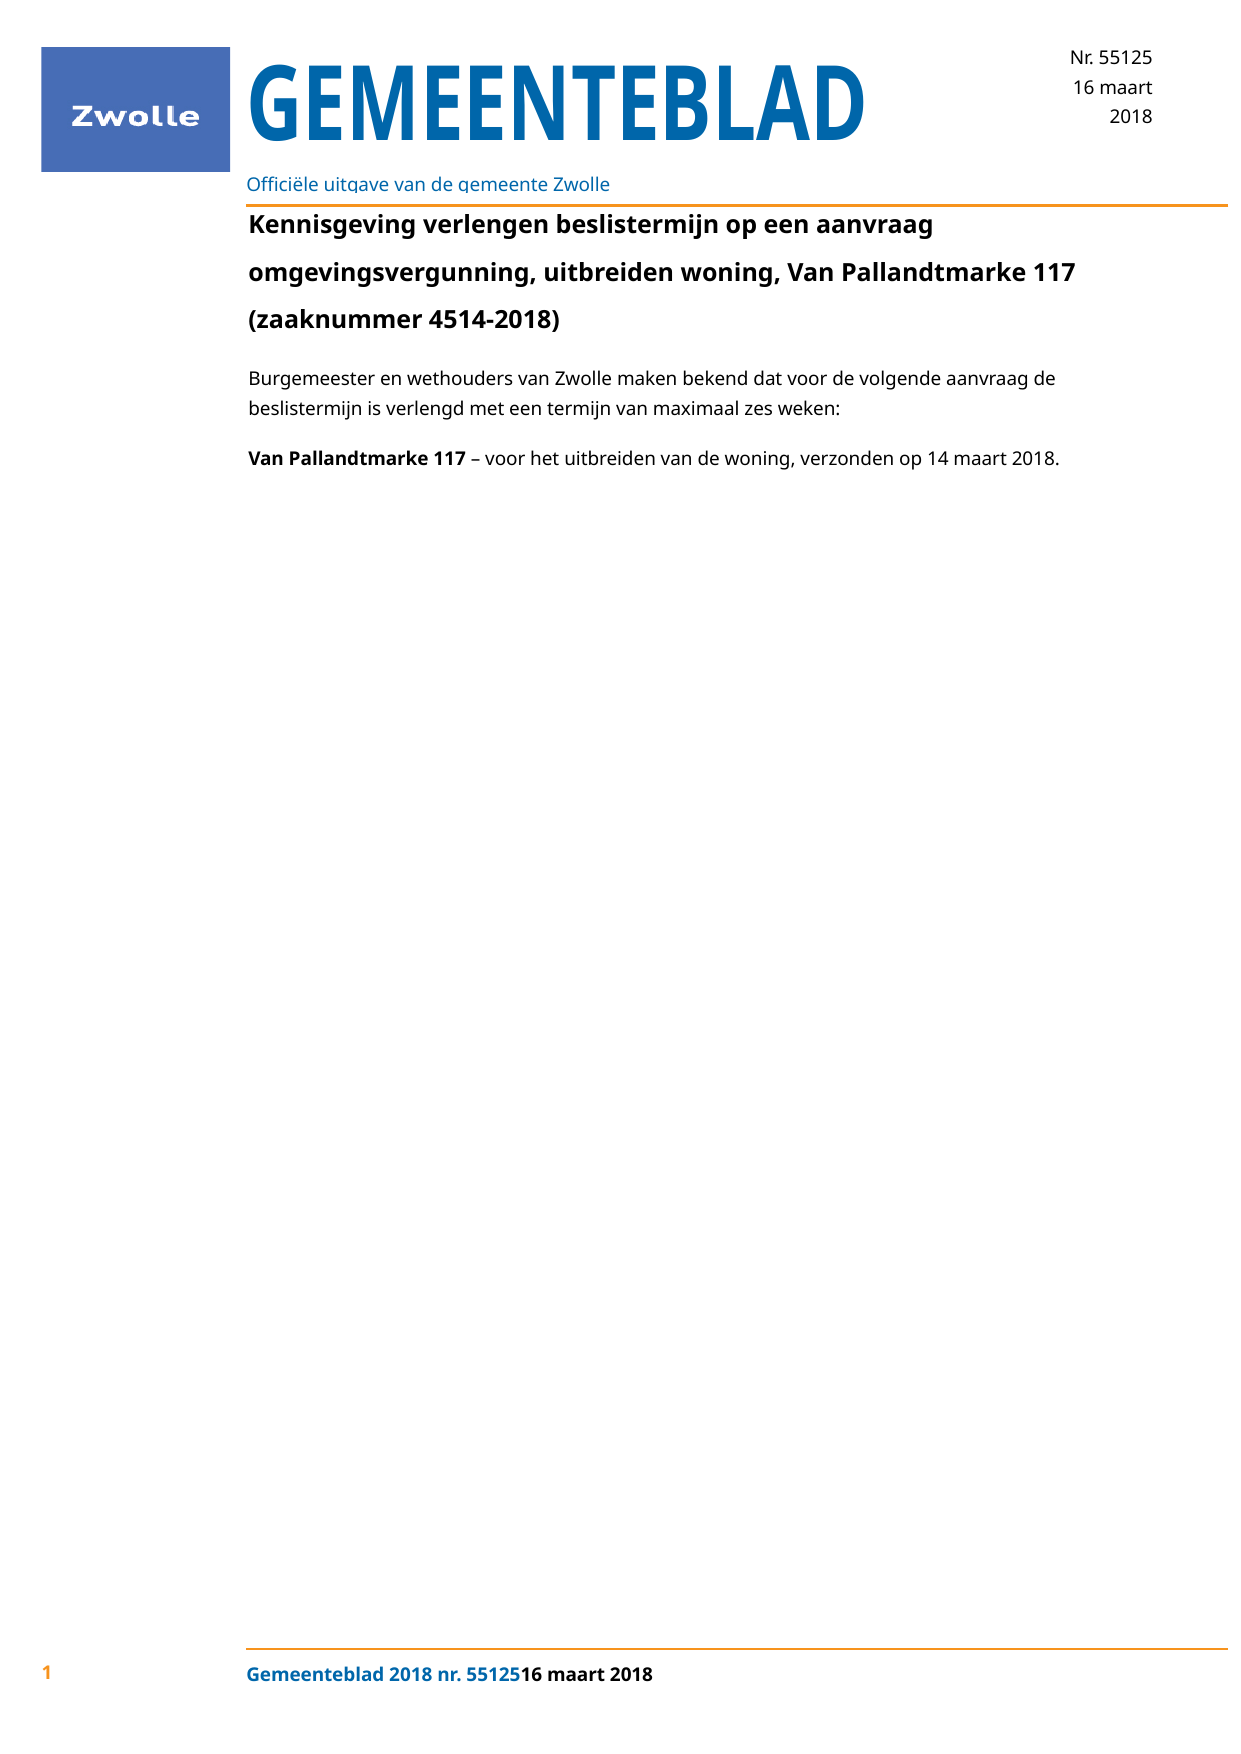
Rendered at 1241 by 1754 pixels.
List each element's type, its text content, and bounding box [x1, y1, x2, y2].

text Van Pallandtmarke 117 – voor het uitbreiden van de woning, verzonden op 14 maart 2018. [248, 446, 1152, 471]
text Burgemeester en wethouders van Zwolle maken bekend dat voor de volgende aanvraag de beslistermijn is verlengd met een termijn van maximaal zes weken: [248, 366, 1152, 421]
picture [41, 47, 231, 172]
text Kennisgeving verlengen beslistermijn op een aanvraag omgevingsvergunning, uitbreiden woning, Van Pallandtmarke 117 (zaaknummer 4514-2018) [248, 207, 1152, 336]
